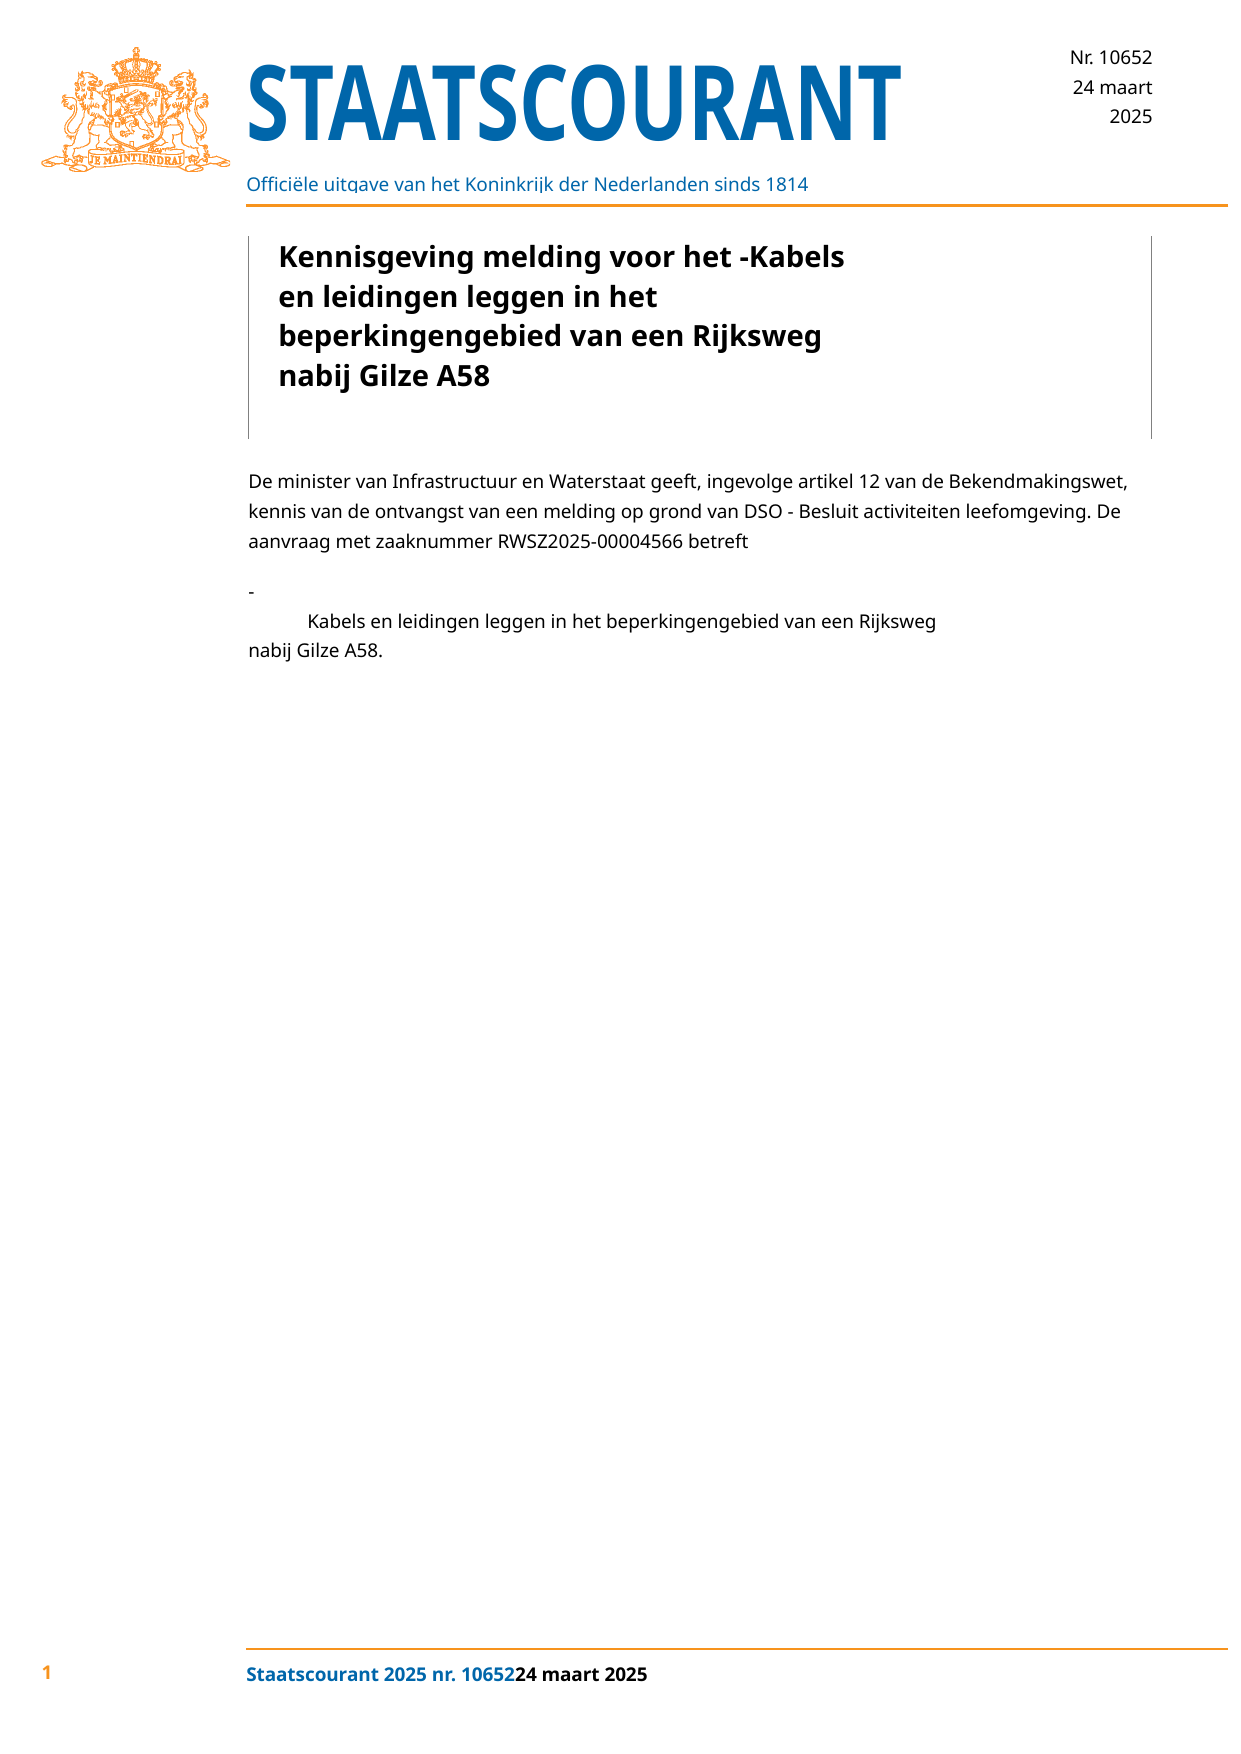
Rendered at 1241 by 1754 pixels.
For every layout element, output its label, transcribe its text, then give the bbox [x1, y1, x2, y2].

list Kabels en leidingen leggen in het beperkingengebied van een Rijksweg [248, 608, 1152, 633]
picture [41, 47, 231, 172]
picture [912, 236, 1090, 414]
text nabij Gilze A58. [248, 637, 1152, 663]
table_header [850, 236, 912, 413]
table_header Kennisgeving melding voor het -Kabels en leidingen leggen in het beperkingengebied van een Rijksweg nabij Gilze A58 [249, 236, 850, 439]
text De minister van Infrastructuur en Waterstaat geeft, ingevolge artikel 12 van de Bekendmakingswet, kennis van de ontvangst van een melding op grond van DSO - Besluit activiteiten leefomgeving. De aanvraag met zaaknummer RWSZ2025-00004566 betreft [248, 469, 1152, 553]
table_header [850, 414, 1151, 439]
table_header [1090, 236, 1151, 413]
